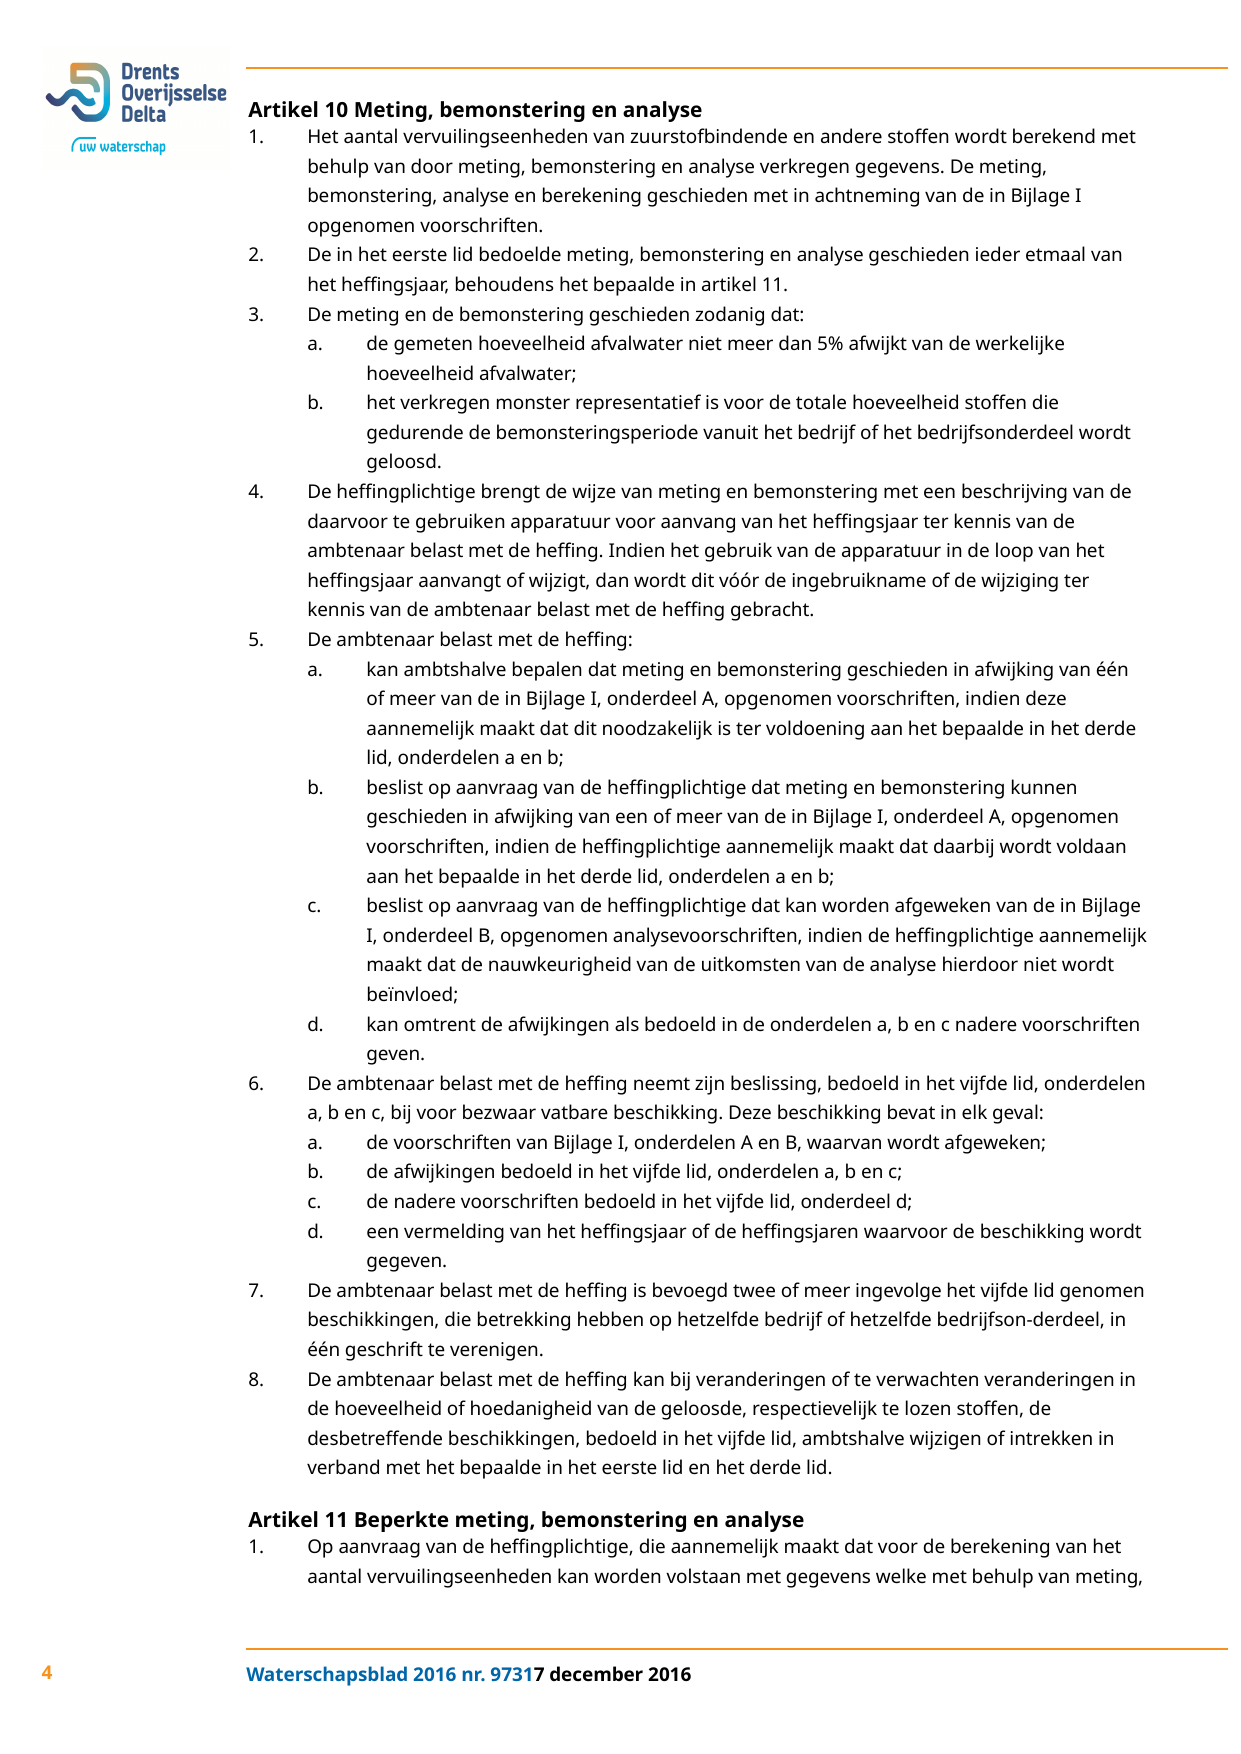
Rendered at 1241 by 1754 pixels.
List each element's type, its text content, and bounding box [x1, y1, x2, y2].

list De in het eerste lid bedoelde meting, bemonstering en analyse geschieden ieder etmaal van het heffingsjaar, behoudens het bepaalde in artikel 11. [248, 242, 1152, 297]
list de gemeten hoeveelheid afvalwater niet meer dan 5% afwijkt van de werkelijke hoeveelheid afvalwater; [307, 330, 1152, 386]
list De heffingplichtige brengt de wijze van meting en bemonstering met een beschrijving van de daarvoor te gebruiken apparatuur voor aanvang van het heffingsjaar ter kennis van de ambtenaar belast met de heffing. Indien het gebruik van de apparatuur in de loop van het heffingsjaar aanvangt of wijzigt, dan wordt dit vóór de ingebruikname of de wijziging ter kennis van de ambtenaar belast met de heffing gebracht. [248, 478, 1152, 622]
list de nadere voorschriften bedoeld in het vijfde lid, onderdeel d; [307, 1188, 1152, 1214]
list De ambtenaar belast met de heffing is bevoegd twee of meer ingevolge het vijfde lid genomen beschikkingen, die betrekking hebben op hetzelfde bedrijf of hetzelfde bedrijfson-derdeel, in één geschrift te verenigen. [248, 1277, 1152, 1362]
picture [41, 47, 231, 172]
list beslist op aanvraag van de heffingplichtige dat kan worden afgeweken van de in Bijlage I, onderdeel B, opgenomen analysevoorschriften, indien de heffingplichtige aannemelijk maakt dat de nauwkeurigheid van de uitkomsten van de analyse hierdoor niet wordt beïnvloed; [307, 892, 1152, 1007]
list Op aanvraag van de heffingplichtige, die aannemelijk maakt dat voor de berekening van het aantal vervuilingseenheden kan worden volstaan met gegevens welke met behulp van meting, [248, 1533, 1152, 1589]
list de voorschriften van Bijlage I, onderdelen A en B, waarvan wordt afgeweken; [307, 1129, 1152, 1155]
text Artikel 10 Meting, bemonstering en analyse [248, 95, 1152, 123]
list De ambtenaar belast met de heffing neemt zijn beslissing, bedoeld in het vijfde lid, onderdelen a, b en c, bij voor bezwaar vatbare beschikking. Deze beschikking bevat in elk geval: [248, 1070, 1152, 1125]
list De meting en de bemonstering geschieden zodanig dat: [248, 301, 1152, 326]
list kan omtrent de afwijkingen als bedoeld in de onderdelen a, b en c nadere voorschriften geven. [307, 1011, 1152, 1066]
list De ambtenaar belast met de heffing kan bij veranderingen of te verwachten veranderingen in de hoeveelheid of hoedanigheid van de geloosde, respectievelijk te lozen stoffen, de desbetreffende beschikkingen, bedoeld in het vijfde lid, ambtshalve wijzigen of intrekken in verband met het bepaalde in het eerste lid en het derde lid. [248, 1366, 1152, 1480]
list een vermelding van het heffingsjaar of de heffingsjaren waarvoor de beschikking wordt gegeven. [307, 1218, 1152, 1273]
list De ambtenaar belast met de heffing: [248, 626, 1152, 652]
list de afwijkingen bedoeld in het vijfde lid, onderdelen a, b en c; [307, 1159, 1152, 1184]
list Het aantal vervuilingseenheden van zuurstofbindende en andere stoffen wordt berekend met behulp van door meting, bemonstering en analyse verkregen gegevens. De meting, bemonstering, analyse en berekening geschieden met in achtneming van de in Bijlage I opgenomen voorschriften. [248, 123, 1152, 238]
text Artikel 11 Beperkte meting, bemonstering en analyse [248, 1505, 1152, 1533]
list het verkregen monster representatief is voor de totale hoeveelheid stoffen die gedurende de bemonsteringsperiode vanuit het bedrijf of het bedrijfsonderdeel wordt geloosd. [307, 389, 1152, 474]
list beslist op aanvraag van de heffingplichtige dat meting en bemonstering kunnen geschieden in afwijking van een of meer van de in Bijlage I, onderdeel A, opgenomen voorschriften, indien de heffingplichtige aannemelijk maakt dat daarbij wordt voldaan aan het bepaalde in het derde lid, onderdelen a en b; [307, 774, 1152, 888]
list kan ambtshalve bepalen dat meting en bemonstering geschieden in afwijking van één of meer van de in Bijlage I, onderdeel A, opgenomen voorschriften, indien deze aannemelijk maakt dat dit noodzakelijk is ter voldoening aan het bepaalde in het derde lid, onderdelen a en b; [307, 656, 1152, 770]
